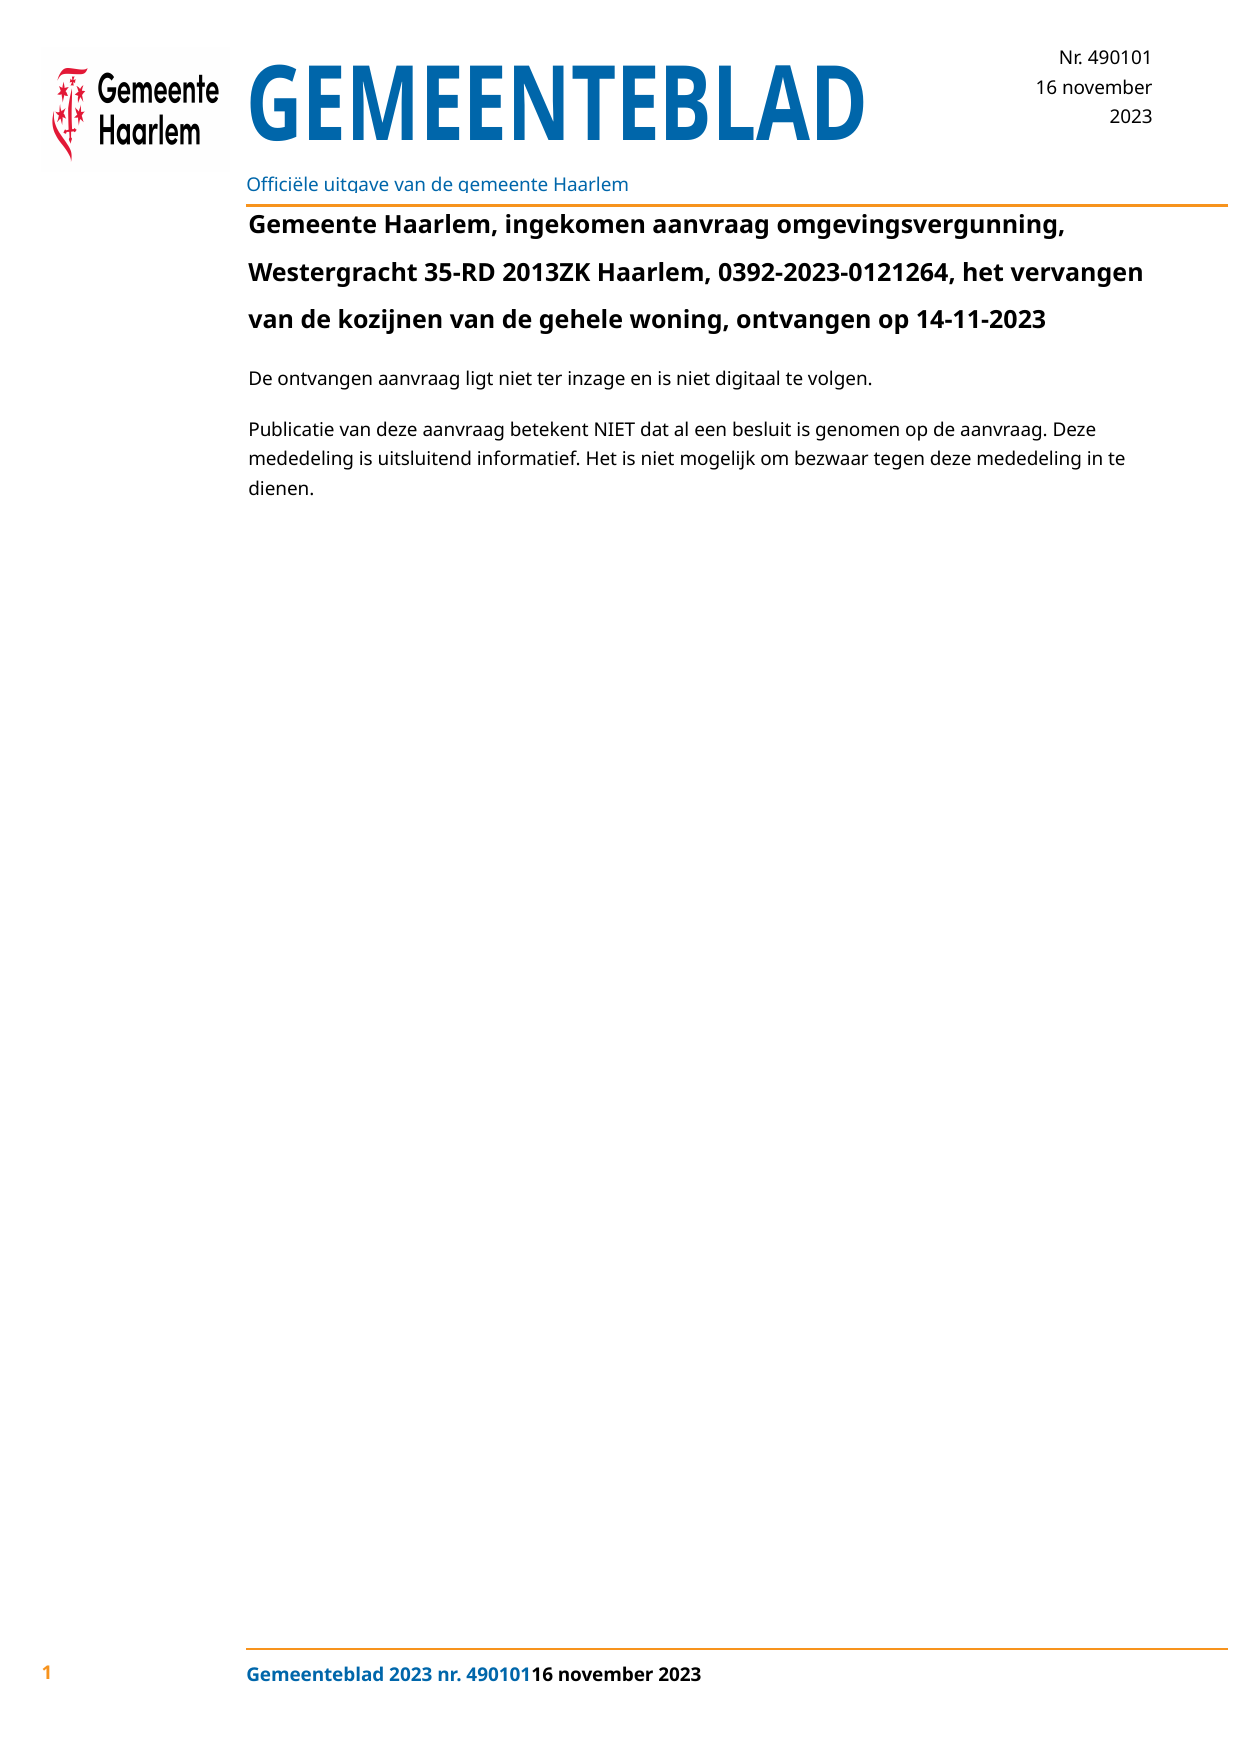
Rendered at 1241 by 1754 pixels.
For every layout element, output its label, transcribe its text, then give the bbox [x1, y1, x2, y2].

text Publicatie van deze aanvraag betekent NIET dat al een besluit is genomen op de aanvraag. Deze mededeling is uitsluitend informatief. Het is niet mogelijk om bezwaar tegen deze mededeling in te dienen. [248, 416, 1152, 501]
text De ontvangen aanvraag ligt niet ter inzage en is niet digitaal te volgen. [248, 366, 1152, 391]
text Gemeente Haarlem, ingekomen aanvraag omgevingsvergunning, Westergracht 35-RD 2013ZK Haarlem, 0392-2023-0121264, het vervangen van de kozijnen van de gehele woning, ontvangen op 14-11-2023 [248, 207, 1152, 336]
picture [41, 47, 231, 172]
